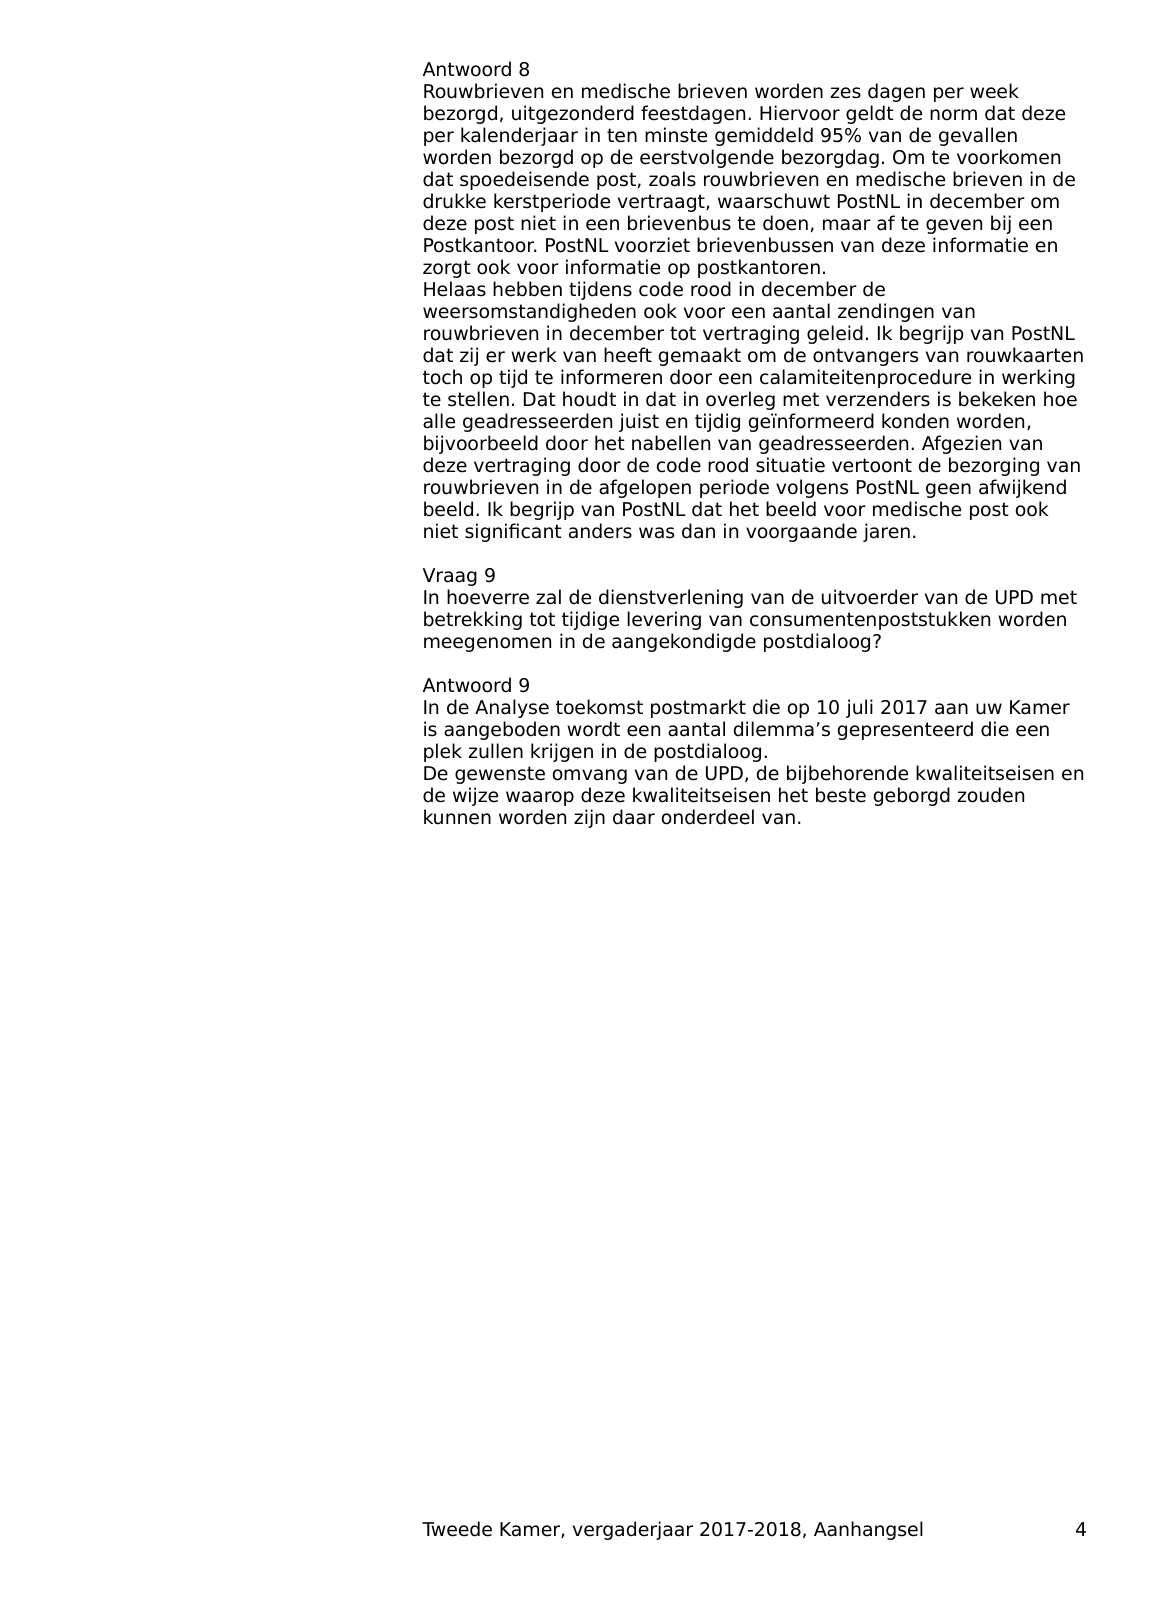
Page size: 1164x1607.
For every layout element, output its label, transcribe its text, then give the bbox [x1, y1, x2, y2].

text In de Analyse toekomst postmarkt die op 10 juli 2017 aan uw Kamer is aangeboden wordt een aantal dilemma’s gepresenteerd die een plek zullen krijgen in de postdialoog. [422, 697, 1087, 763]
text Rouwbrieven en medische brieven worden zes dagen per week bezorgd, uitgezonderd feestdagen. Hiervoor geldt de norm dat deze per kalenderjaar in ten minste gemiddeld 95% van de gevallen worden bezorgd op de eerstvolgende bezorgdag. Om te voorkomen dat spoedeisende post, zoals rouwbrieven en medische brieven in de drukke kerstperiode vertraagt, waarschuwt PostNL in december om deze post niet in een brievenbus te doen, maar af te geven bij een Postkantoor. PostNL voorziet brievenbussen van deze informatie en zorgt ook voor informatie op postkantoren. [422, 81, 1087, 279]
text Helaas hebben tijdens code rood in december de weersomstandigheden ook voor een aantal zendingen van rouwbrieven in december tot vertraging geleid. Ik begrijp van PostNL dat zij er werk van heeft gemaakt om de ontvangers van rouwkaarten toch op tijd te informeren door een calamiteitenprocedure in werking te stellen. Dat houdt in dat in overleg met verzenders is bekeken hoe alle geadresseerden juist en tijdig geïnformeerd konden worden, bijvoorbeeld door het nabellen van geadresseerden. Afgezien van deze vertraging door de code rood situatie vertoont de bezorging van rouwbrieven in de afgelopen periode volgens PostNL geen afwijkend beeld. Ik begrijp van PostNL dat het beeld voor medische post ook niet significant anders was dan in voorgaande jaren. [422, 279, 1087, 543]
text Antwoord 9 [422, 675, 1087, 697]
text Antwoord 8 [422, 59, 1087, 81]
text De gewenste omvang van de UPD, de bijbehorende kwaliteitseisen en de wijze waarop deze kwaliteitseisen het beste geborgd zouden kunnen worden zijn daar onderdeel van. [422, 763, 1087, 829]
text Vraag 9 [422, 565, 1087, 587]
text In hoeverre zal de dienstverlening van de uitvoerder van de UPD met betrekking tot tijdige levering van consumentenpoststukken worden meegenomen in de aangekondigde postdialoog? [422, 587, 1087, 653]
